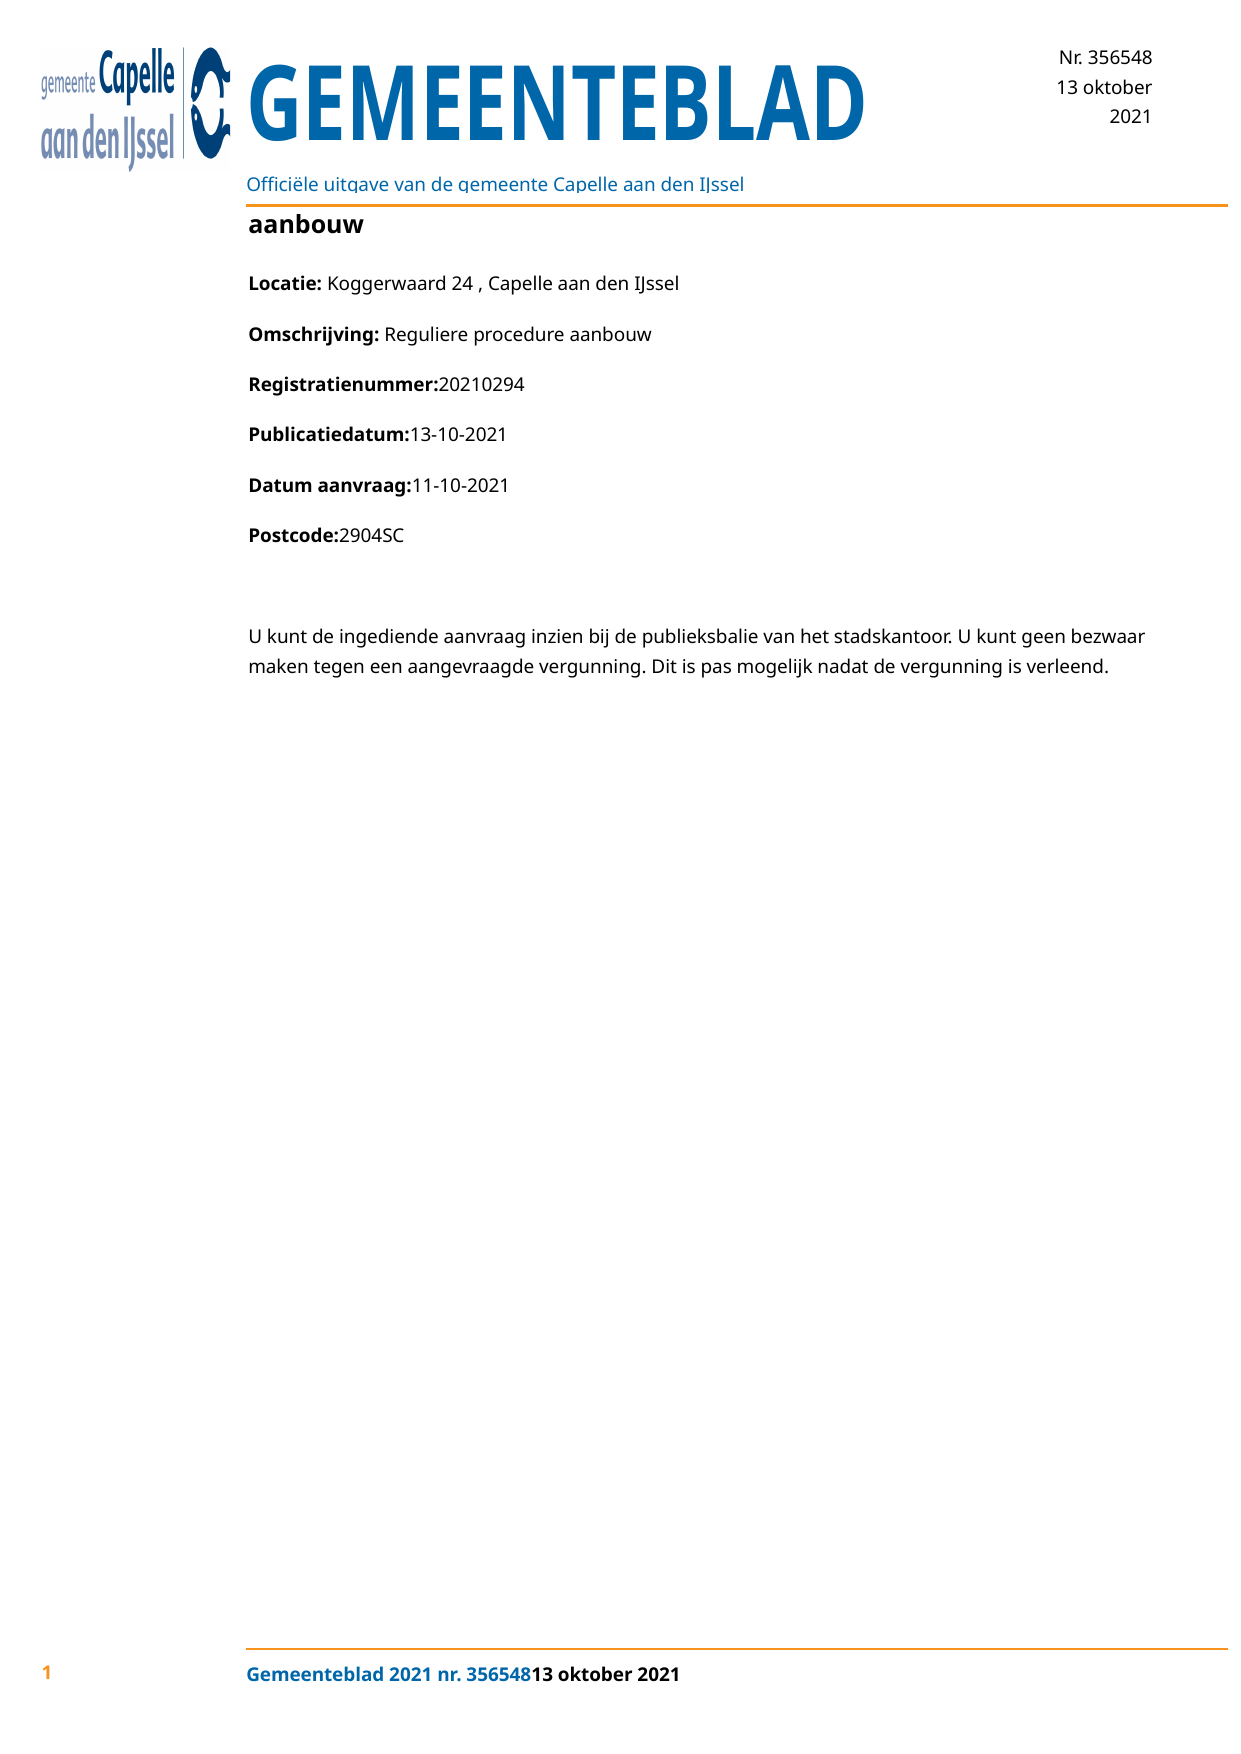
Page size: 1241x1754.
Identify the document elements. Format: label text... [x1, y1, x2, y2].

text Registratienummer:20210294 [248, 371, 1152, 397]
picture [41, 47, 231, 172]
text Datum aanvraag:11-10-2021 [248, 472, 1152, 498]
text Omschrijving: Reguliere procedure aanbouw [248, 321, 1152, 346]
text aanbouw [248, 207, 1152, 241]
text Publicatiedatum:13-10-2021 [248, 422, 1152, 447]
text Postcode:2904SC [248, 522, 1152, 548]
text Locatie: Koggerwaard 24 , Capelle aan den IJssel [248, 270, 1152, 296]
text U kunt de ingediende aanvraag inzien bij de publieksbalie van het stadskantoor. U kunt geen bezwaar maken tegen een aangevraagde vergunning. Dit is pas mogelijk nadat de vergunning is verleend. [248, 623, 1152, 678]
